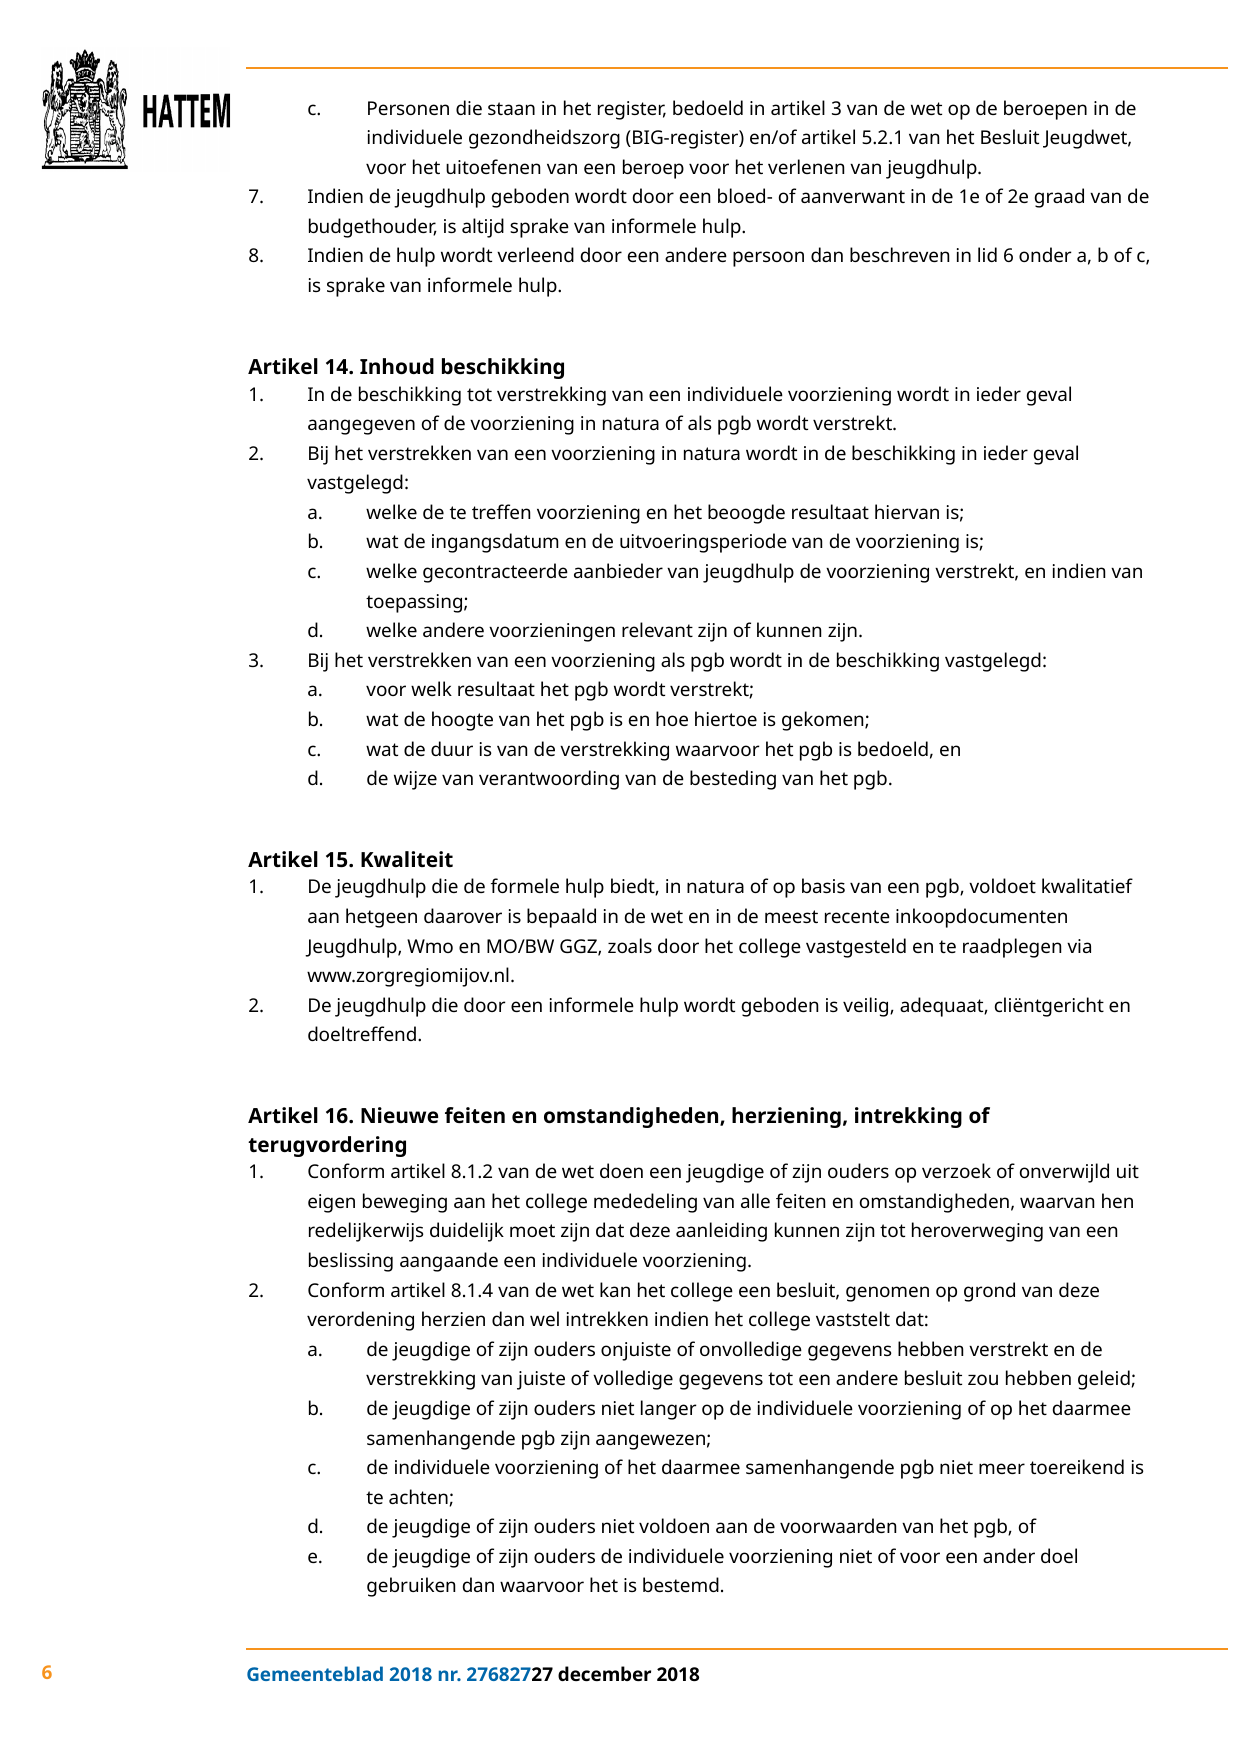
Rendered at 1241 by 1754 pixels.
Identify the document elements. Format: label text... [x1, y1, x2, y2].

list de individuele voorziening of het daarmee samenhangende pgb niet meer toereikend is te achten; [307, 1454, 1152, 1510]
text Artikel 15. Kwaliteit [248, 845, 1152, 874]
list Bij het verstrekken van een voorziening als pgb wordt in de beschikking vastgelegd: [248, 647, 1152, 673]
list de wijze van verantwoording van de besteding van het pgb. [307, 765, 1152, 791]
list wat de duur is van de verstrekking waarvoor het pgb is bedoeld, en [307, 736, 1152, 761]
list Bij het verstrekken van een voorziening in natura wordt in de beschikking in ieder geval vastgelegd: [248, 440, 1152, 495]
list welke de te treffen voorziening en het beoogde resultaat hiervan is; [307, 499, 1152, 525]
list wat de ingangsdatum en de uitvoeringsperiode van de voorziening is; [307, 529, 1152, 554]
list voor welk resultaat het pgb wordt verstrekt; [307, 677, 1152, 702]
list de jeugdige of zijn ouders de individuele voorziening niet of voor een ander doel gebruiken dan waarvoor het is bestemd. [307, 1543, 1152, 1598]
list De jeugdhulp die door een informele hulp wordt geboden is veilig, adequaat, cliëntgericht en doeltreffend. [248, 992, 1152, 1047]
text Artikel 16. Nieuwe feiten en omstandigheden, herziening, intrekking of terugvordering [248, 1102, 1152, 1158]
list de jeugdige of zijn ouders onjuiste of onvolledige gegevens hebben verstrekt en de verstrekking van juiste of volledige gegevens tot een andere besluit zou hebben geleid; [307, 1336, 1152, 1391]
list de jeugdige of zijn ouders niet langer op de individuele voorziening of op het daarmee samenhangende pgb zijn aangewezen; [307, 1395, 1152, 1451]
text Artikel 14. Inhoud beschikking [248, 352, 1152, 381]
list welke gecontracteerde aanbieder van jeugdhulp de voorziening verstrekt, en indien van toepassing; [307, 558, 1152, 613]
list Personen die staan in het register, bedoeld in artikel 3 van de wet op de beroepen in de individuele gezondheidszorg (BIG-register) en/of artikel 5.2.1 van het Besluit Jeugdwet, voor het uitoefenen van een beroep voor het verlenen van jeugdhulp. [307, 95, 1152, 180]
list welke andere voorzieningen relevant zijn of kunnen zijn. [307, 617, 1152, 643]
list Indien de hulp wordt verleend door een andere persoon dan beschreven in lid 6 onder a, b of c, is sprake van informele hulp. [248, 243, 1152, 298]
list In de beschikking tot verstrekking van een individuele voorziening wordt in ieder geval aangegeven of de voorziening in natura of als pgb wordt verstrekt. [248, 381, 1152, 436]
list Conform artikel 8.1.4 van de wet kan het college een besluit, genomen op grond van deze verordening herzien dan wel intrekken indien het college vaststelt dat: [248, 1277, 1152, 1332]
list Indien de jeugdhulp geboden wordt door een bloed- of aanverwant in de 1e of 2e graad van de budgethouder, is altijd sprake van informele hulp. [248, 183, 1152, 239]
list De jeugdhulp die de formele hulp biedt, in natura of op basis van een pgb, voldoet kwalitatief aan hetgeen daarover is bepaald in de wet en in de meest recente inkoopdocumenten Jeugdhulp, Wmo en MO/BW GGZ, zoals door het college vastgesteld en te raadplegen via www.zorgregiomijov.nl. [248, 874, 1152, 988]
list de jeugdige of zijn ouders niet voldoen aan de voorwaarden van het pgb, of [307, 1513, 1152, 1539]
list Conform artikel 8.1.2 van de wet doen een jeugdige of zijn ouders op verzoek of onverwijld uit eigen beweging aan het college mededeling van alle feiten en omstandigheden, waarvan hen redelijkerwijs duidelijk moet zijn dat deze aanleiding kunnen zijn tot heroverweging van een beslissing aangaande een individuele voorziening. [248, 1158, 1152, 1273]
picture [41, 47, 231, 172]
list wat de hoogte van het pgb is en hoe hiertoe is gekomen; [307, 706, 1152, 732]
